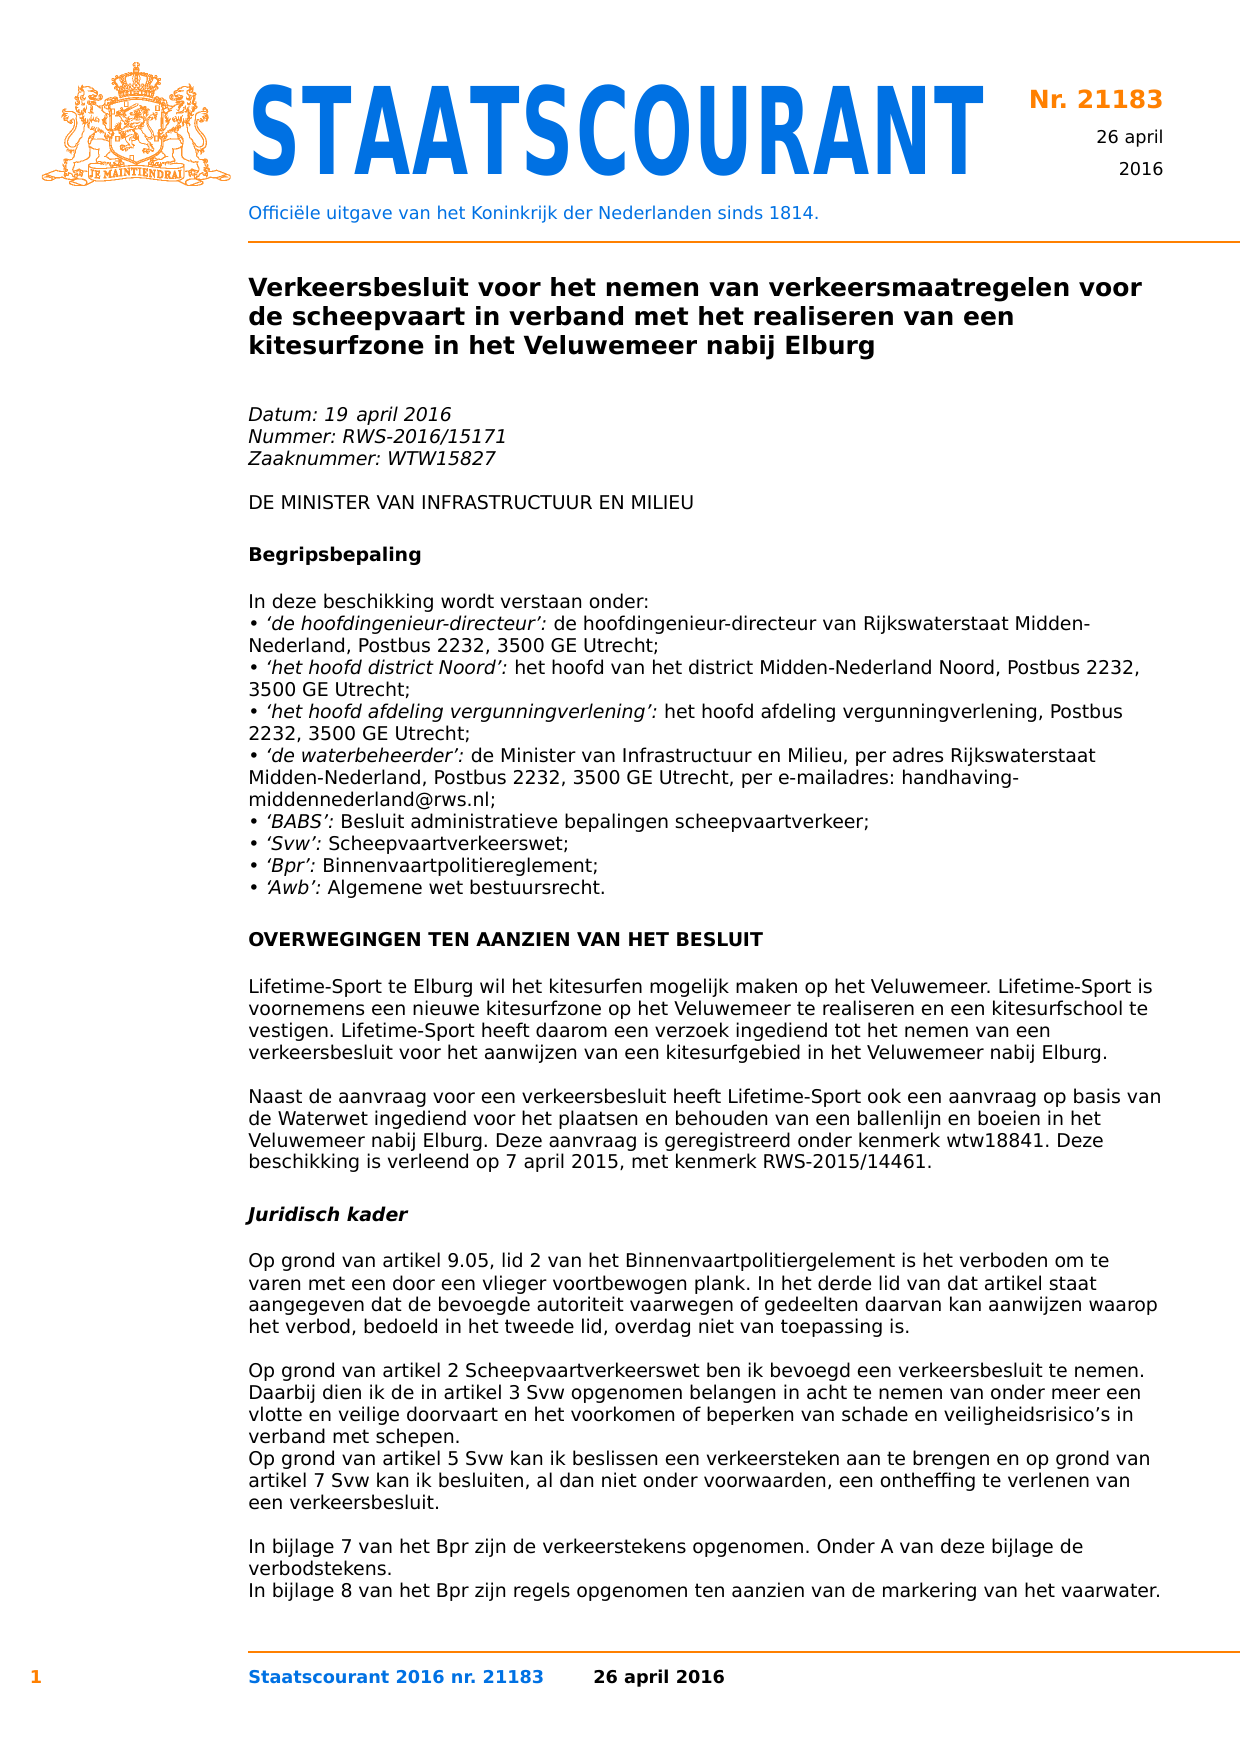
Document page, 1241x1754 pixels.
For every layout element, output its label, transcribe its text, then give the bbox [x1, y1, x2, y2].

table_header STAATSCOURANT [248, 62, 998, 203]
text • ‘Svw’: Scheepvaartverkeerswet; [248, 833, 1163, 855]
text • ‘het hoofd district Noord’: het hoofd van het district Midden-Nederland Noord, Postbus 2232, 3500 GE Utrecht; [248, 657, 1163, 701]
text Naast de aanvraag voor een verkeersbesluit heeft Lifetime-Sport ook een aanvraag op basis van de Waterwet ingediend voor het plaatsen en behouden van een ballenlijn en boeien in het Veluwemeer nabij Elburg. Deze aanvraag is geregistreerd onder kenmerk wtw18841. Deze beschikking is verleend op 7 april 2015, met kenmerk RWS-2015/14461. [248, 1086, 1163, 1173]
text In bijlage 8 van het Bpr zijn regels opgenomen ten aanzien van de markering van het vaarwater. [248, 1580, 1163, 1602]
subtitle Verkeersbesluit voor het nemen van verkeersmaatregelen voor de scheepvaart in verband met het realiseren van een kitesurfzone in het Veluwemeer nabij Elburg [248, 273, 1163, 361]
table_header Nr. 21183 [998, 62, 1240, 121]
text • ‘BABS’: Besluit administratieve bepalingen scheepvaartverkeer; [248, 811, 1163, 833]
text • ‘het hoofd afdeling vergunningverlening’: het hoofd afdeling vergunningverlening, Postbus 2232, 3500 GE Utrecht; [248, 701, 1163, 745]
text Lifetime-Sport te Elburg wil het kitesurfen mogelijk maken op het Veluwemeer. Lifetime-Sport is voornemens een nieuwe kitesurfzone op het Veluwemeer te realiseren en een kitesurfschool te vestigen. Lifetime-Sport heeft daarom een verzoek ingediend tot het nemen van een verkeersbesluit voor het aanwijzen van een kitesurfgebied in het Veluwemeer nabij Elburg. [248, 976, 1163, 1064]
text DE MINISTER VAN INFRASTRUCTUUR EN MILIEU [248, 492, 1163, 514]
text In bijlage 7 van het Bpr zijn de verkeerstekens opgenomen. Onder A van deze bijlage de verbodstekens. [248, 1536, 1163, 1580]
table_cell 26 april [998, 121, 1240, 153]
text Op grond van artikel 2 Scheepvaartverkeerswet ben ik bevoegd een verkeersbesluit te nemen. Daarbij dien ik de in artikel 3 Svw opgenomen belangen in acht te nemen van onder meer een vlotte en veilige doorvaart en het voorkomen of beperken van schade en veiligheidsrisico’s in verband met schepen. [248, 1360, 1163, 1448]
text Op grond van artikel 9.05, lid 2 van het Binnenvaartpolitiergelement is het verboden om te varen met een door een vlieger voortbewogen plank. In het derde lid van dat artikel staat aangegeven dat de bevoegde autoriteit vaarwegen of gedeelten daarvan kan aanwijzen waarop het verbod, bedoeld in het tweede lid, overdag niet van toepassing is. [248, 1250, 1163, 1338]
picture [41, 62, 231, 186]
text Datum: 19 april 2016 [248, 404, 1163, 426]
text • ‘Bpr’: Binnenvaartpolitiereglement; [248, 855, 1163, 877]
subtitle OVERWEGINGEN TEN AANZIEN VAN HET BESLUIT [248, 929, 1163, 951]
text • ‘Awb’: Algemene wet bestuursrecht. [248, 877, 1163, 899]
table_cell 2016 [998, 153, 1240, 203]
text In deze beschikking wordt verstaan onder: [248, 591, 1163, 613]
table_header [25, 62, 248, 241]
text Zaaknummer: WTW15827 [248, 448, 1163, 470]
text Op grond van artikel 5 Svw kan ik beslissen een verkeersteken aan te brengen en op grond van artikel 7 Svw kan ik besluiten, al dan niet onder voorwaarden, een ontheffing te verlenen van een verkeersbesluit. [248, 1448, 1163, 1514]
subtitle Juridisch kader [248, 1203, 1163, 1225]
text • ‘de waterbeheerder’: de Minister van Infrastructuur en Milieu, per adres Rijkswaterstaat Midden-Nederland, Postbus 2232, 3500 GE Utrecht, per e-mailadres: handhaving-middennederland@rws.nl; [248, 745, 1163, 811]
text • ‘de hoofdingenieur-directeur’: de hoofdingenieur-directeur van Rijkswaterstaat Midden-Nederland, Postbus 2232, 3500 GE Utrecht; [248, 613, 1163, 657]
table_cell Officiële uitgave van het Koninkrijk der Nederlanden sinds 1814. [248, 203, 1240, 241]
text Nummer: RWS-2016/15171 [248, 426, 1163, 448]
subtitle Begripsbepaling [248, 544, 1163, 566]
